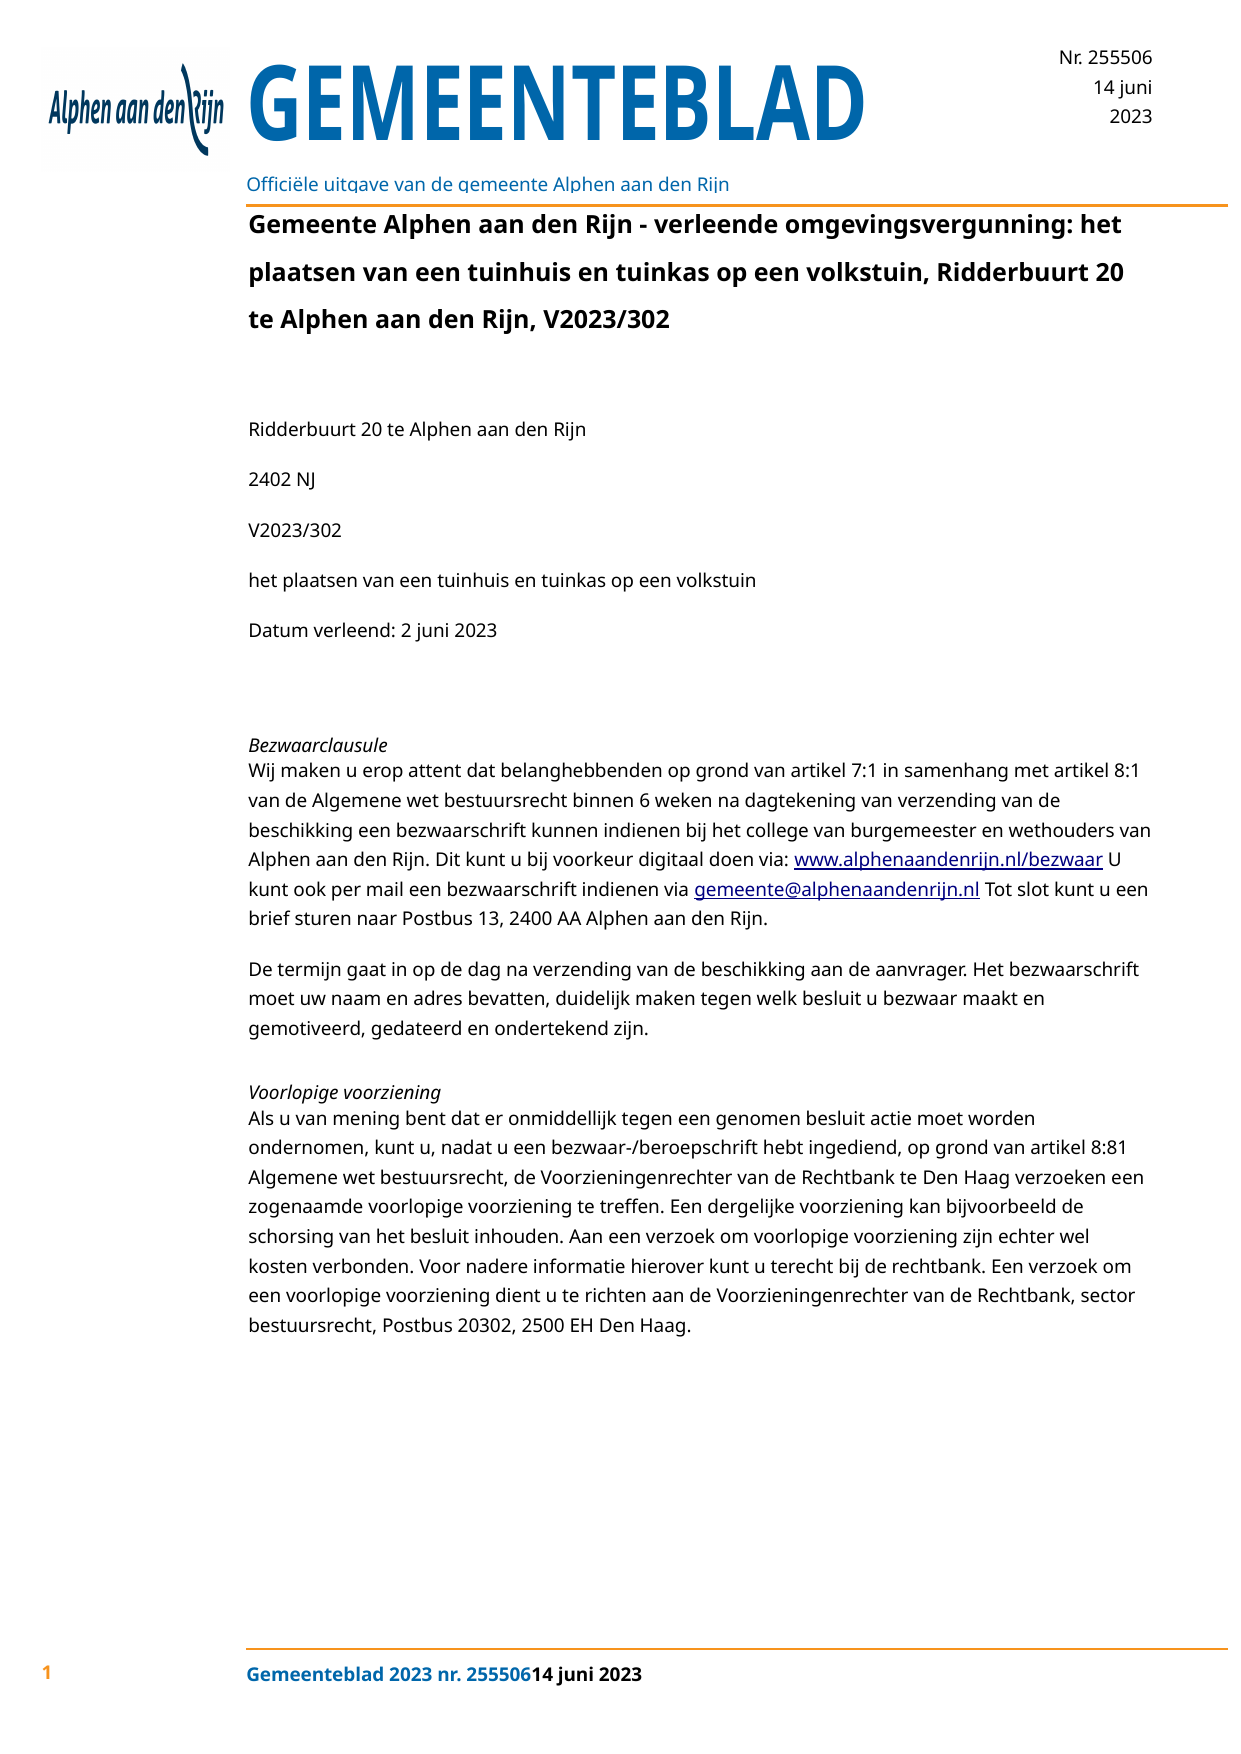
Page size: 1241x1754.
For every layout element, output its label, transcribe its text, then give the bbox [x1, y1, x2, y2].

picture [41, 47, 231, 172]
text V2023/302 [248, 517, 1152, 542]
text Wij maken u erop attent dat belanghebbenden op grond van artikel 7:1 in samenhang met artikel 8:1 van de Algemene wet bestuursrecht binnen 6 weken na dagtekening van verzending van de beschikking een bezwaarschrift kunnen indienen bij het college van burgemeester en wethouders van Alphen aan den Rijn. Dit kunt u bij voorkeur digitaal doen via: www.alphenaandenrijn.nl/bezwaar U kunt ook per mail een bezwaarschrift indienen via gemeente@alphenaandenrijn.nl Tot slot kunt u een brief sturen naar Postbus 13, 2400 AA Alphen aan den Rijn. [248, 758, 1152, 931]
text Datum verleend: 2 juni 2023 [248, 618, 1152, 643]
text De termijn gaat in op de dag na verzending van de beschikking aan de aanvrager. Het bezwaarschrift moet uw naam en adres bevatten, duidelijk maken tegen welk besluit u bezwaar maakt en gemotiveerd, gedateerd en ondertekend zijn. [248, 956, 1152, 1041]
text Voorlopige voorziening [248, 1079, 1152, 1105]
text 2402 NJ [248, 466, 1152, 492]
text Bezwaarclausule [248, 732, 1152, 758]
text Ridderbuurt 20 te Alphen aan den Rijn [248, 416, 1152, 442]
text Gemeente Alphen aan den Rijn - verleende omgevingsvergunning: het plaatsen van een tuinhuis en tuinkas op een volkstuin, Ridderbuurt 20 te Alphen aan den Rijn, V2023/302 [248, 207, 1152, 336]
text het plaatsen van een tuinhuis en tuinkas op een volkstuin [248, 567, 1152, 593]
text Als u van mening bent dat er onmiddellijk tegen een genomen besluit actie moet worden ondernomen, kunt u, nadat u een bezwaar-/beroepschrift hebt ingediend, op grond van artikel 8:81 Algemene wet bestuursrecht, de Voorzieningenrechter van de Rechtbank te Den Haag verzoeken een zogenaamde voorlopige voorziening te treffen. Een dergelijke voorziening kan bijvoorbeeld de schorsing van het besluit inhouden. Aan een verzoek om voorlopige voorziening zijn echter wel kosten verbonden. Voor nadere informatie hierover kunt u terecht bij de rechtbank. Een verzoek om een voorlopige voorziening dient u te richten aan de Voorzieningenrechter van de Rechtbank, sector bestuursrecht, Postbus 20302, 2500 EH Den Haag. [248, 1105, 1152, 1338]
